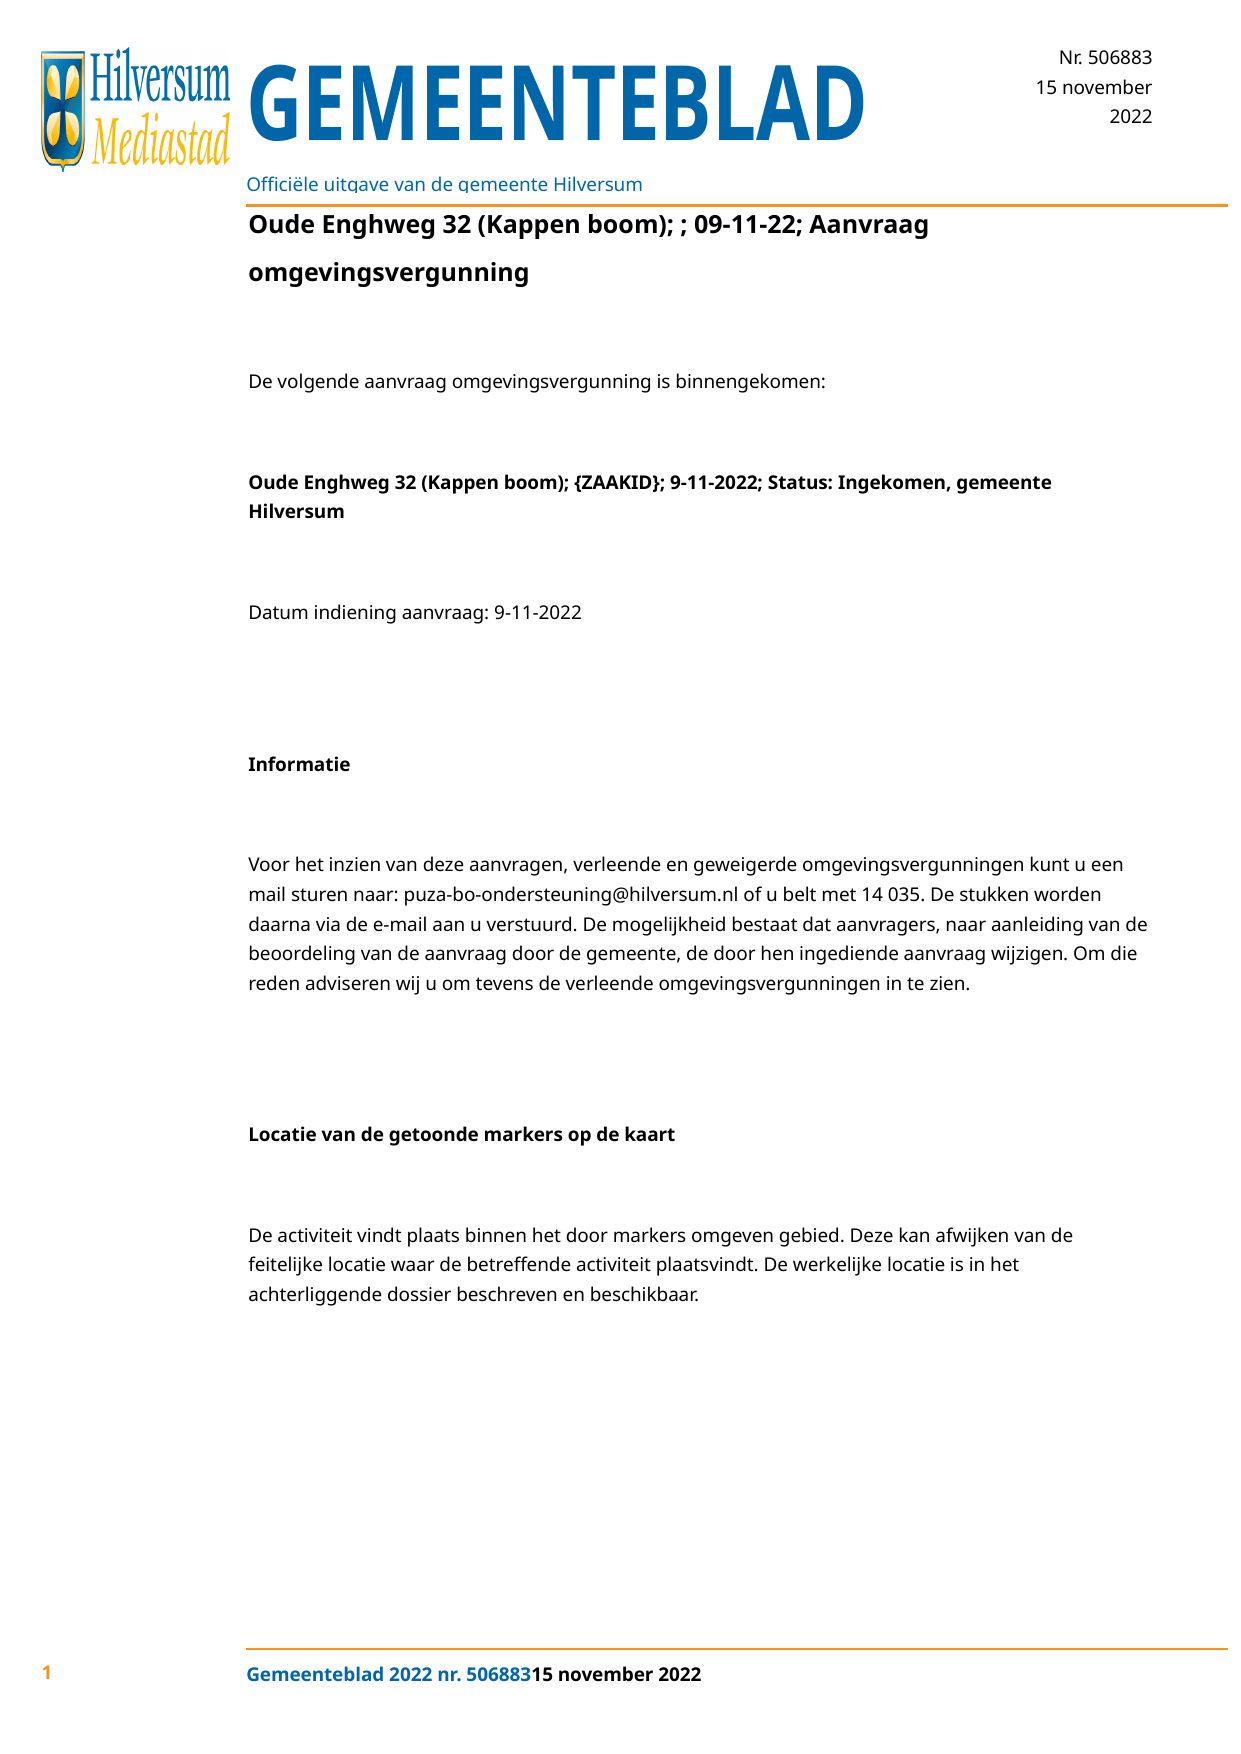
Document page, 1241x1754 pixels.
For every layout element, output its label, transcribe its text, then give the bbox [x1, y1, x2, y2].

text De activiteit vindt plaats binnen het door markers omgeven gebied. Deze kan afwijken van de feitelijke locatie waar de betreffende activiteit plaatsvindt. De werkelijke locatie is in het achterliggende dossier beschreven en beschikbaar. [248, 1222, 1152, 1307]
text Voor het inzien van deze aanvragen, verleende en geweigerde omgevingsvergunningen kunt u een mail sturen naar: puza-bo-ondersteuning@hilversum.nl of u belt met 14 035. De stukken worden daarna via de e-mail aan u verstuurd. De mogelijkheid bestaat dat aanvragers, naar aanleiding van de beoordeling van de aanvraag door de gemeente, de door hen ingediende aanvraag wijzigen. Om die reden adviseren wij u om tevens de verleende omgevingsvergunningen in te zien. [248, 852, 1152, 996]
text Oude Enghweg 32 (Kappen boom); {ZAAKID}; 9-11-2022; Status: Ingekomen, gemeente Hilversum [248, 469, 1152, 524]
text Oude Enghweg 32 (Kappen boom); ; 09-11-22; Aanvraag omgevingsvergunning [248, 207, 1152, 288]
picture [41, 47, 231, 172]
text Datum indiening aanvraag: 9-11-2022 [248, 599, 1152, 625]
text De volgende aanvraag omgevingsvergunning is binnengekomen: [248, 368, 1152, 394]
text Informatie [248, 751, 1152, 777]
text Locatie van de getoonde markers op de kaart [248, 1121, 1152, 1147]
